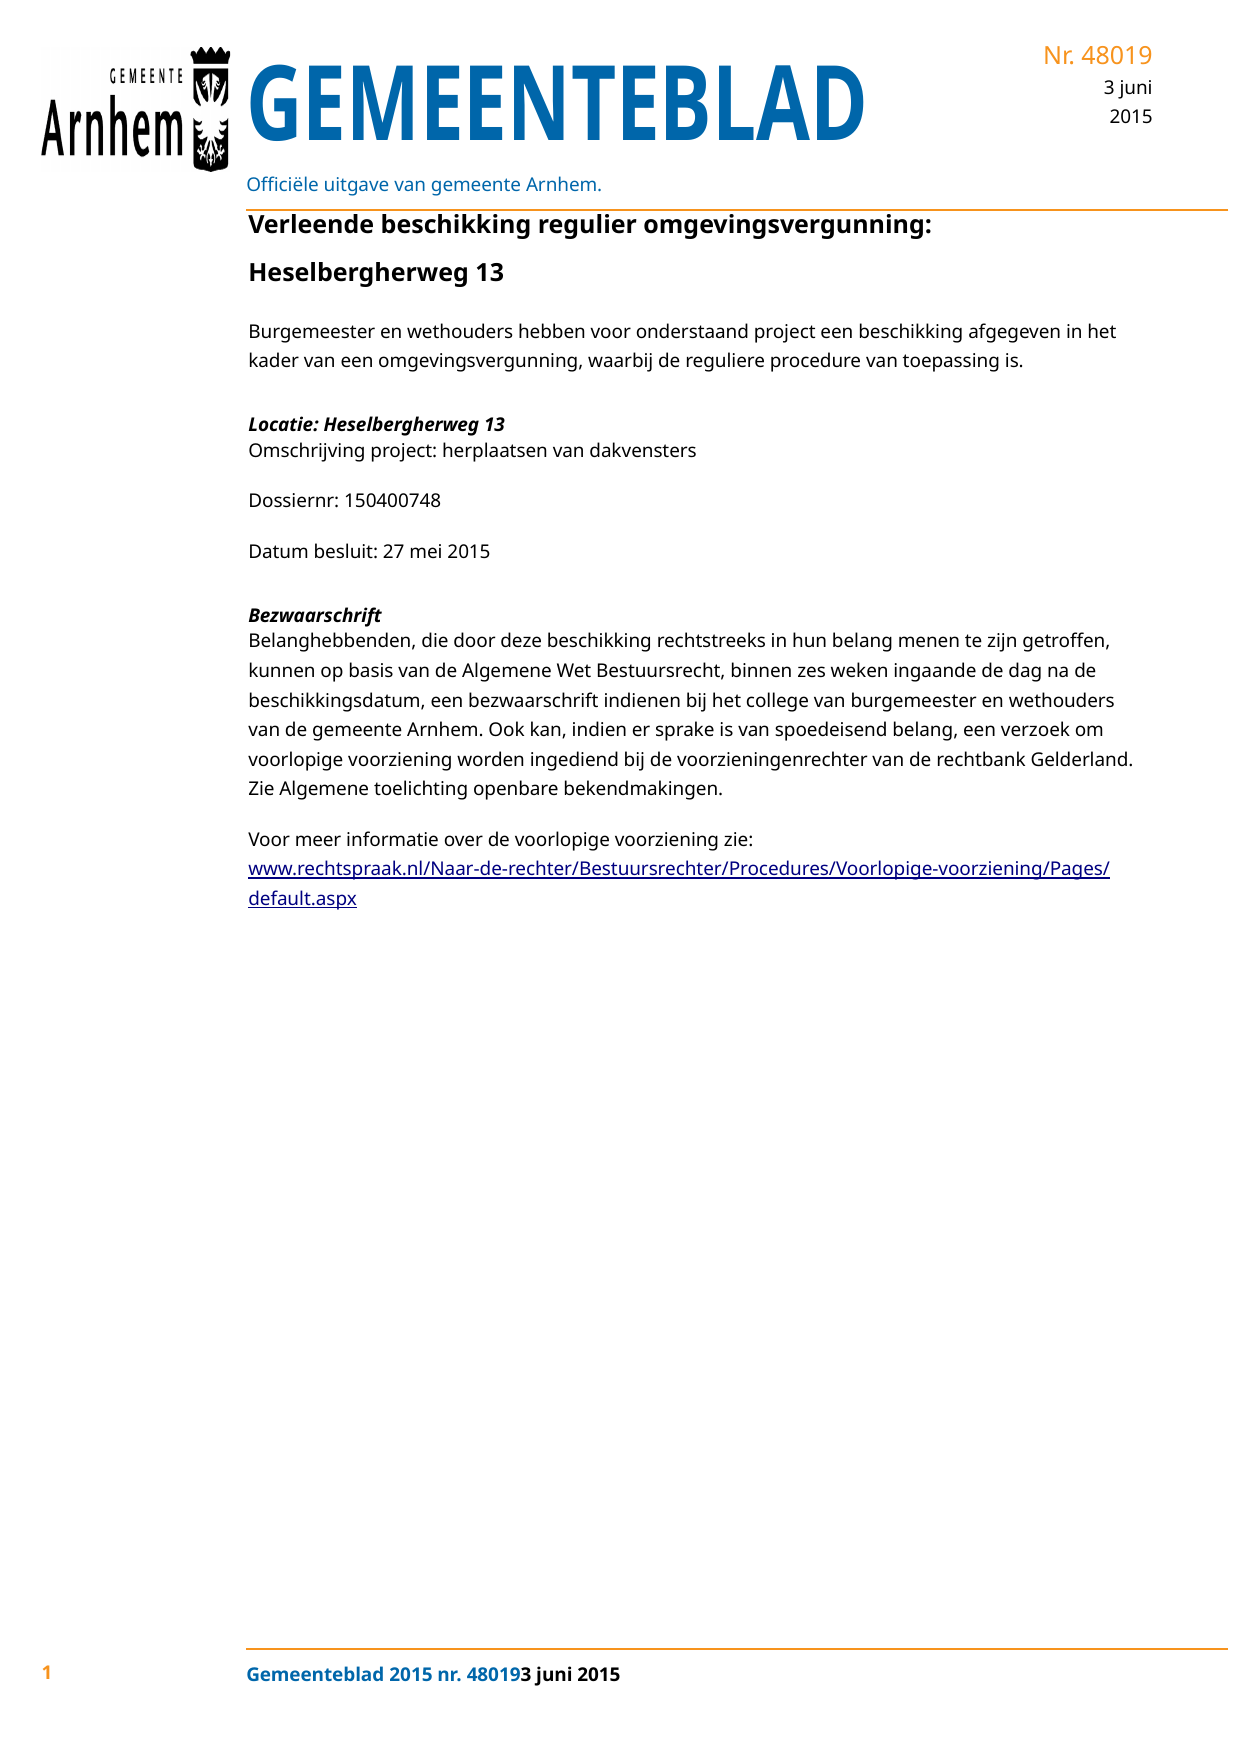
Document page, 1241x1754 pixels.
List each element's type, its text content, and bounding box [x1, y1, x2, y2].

text Datum besluit: 27 mei 2015 [248, 538, 1152, 564]
text Dossiernr: 150400748 [248, 488, 1152, 513]
text Belanghebbenden, die door deze beschikking rechtstreeks in hun belang menen te zijn getroffen, kunnen op basis van de Algemene Wet Bestuursrecht, binnen zes weken ingaande de dag na de beschikkingsdatum, een bezwaarschrift indienen bij het college van burgemeester en wethouders van de gemeente Arnhem. Ook kan, indien er sprake is van spoedeisend belang, een verzoek om voorlopige voorziening worden ingediend bij de voorzieningenrechter van de rechtbank Gelderland. Zie Algemene toelichting openbare bekendmakingen. [248, 628, 1152, 801]
text Voor meer informatie over de voorlopige voorziening zie: www.rechtspraak.nl/Naar-de-rechter/Bestuursrechter/Procedures/Voorlopige-voorziening/Pages/default.aspx [248, 826, 1152, 911]
text Verleende beschikking regulier omgevingsvergunning: Heselbergherweg 13 [248, 211, 1152, 288]
text Burgemeester en wethouders hebben voor onderstaand project een beschikking afgegeven in het kader van een omgevingsvergunning, waarbij de reguliere procedure van toepassing is. [248, 318, 1152, 373]
picture [41, 47, 231, 172]
text Bezwaarschrift [248, 602, 1152, 628]
text Omschrijving project: herplaatsen van dakvensters [248, 437, 1152, 463]
text Locatie: Heselbergherweg 13 [248, 411, 1152, 437]
